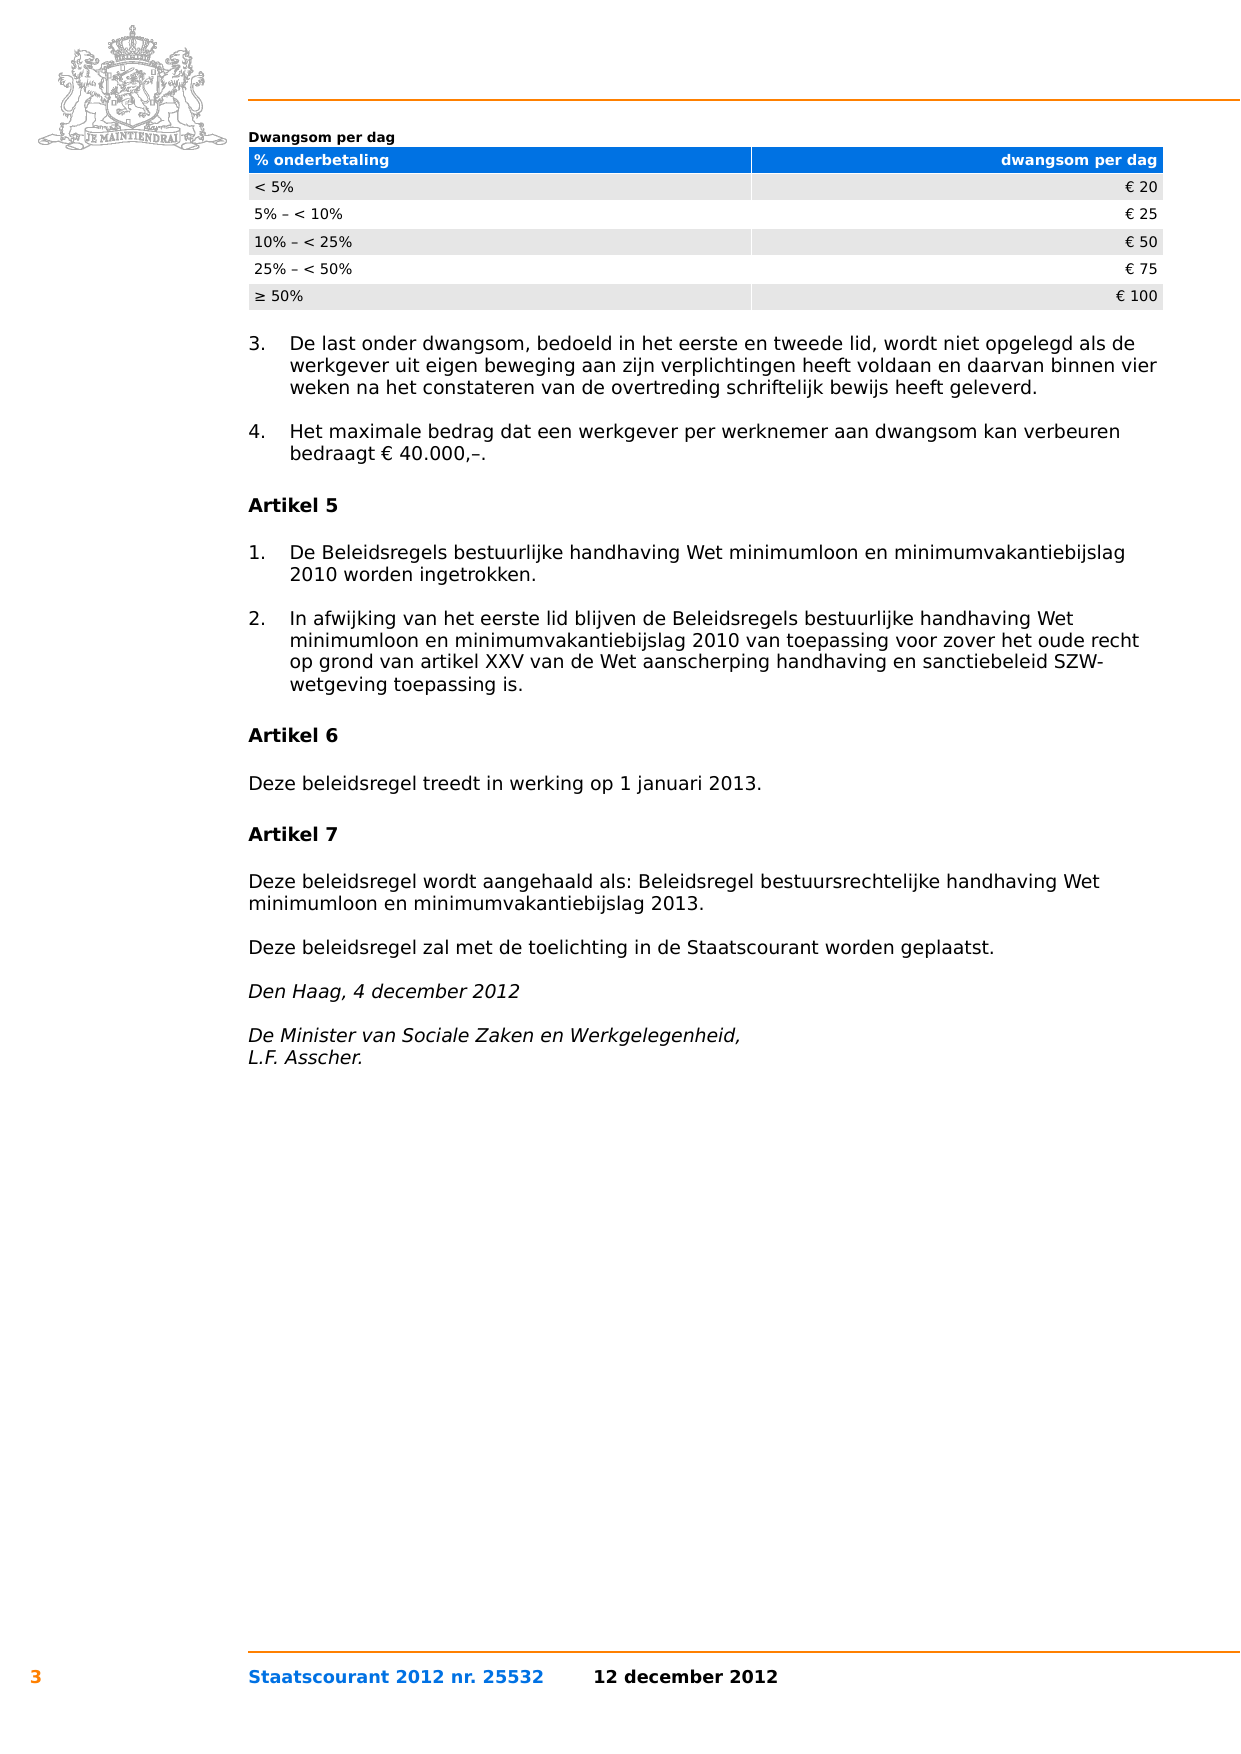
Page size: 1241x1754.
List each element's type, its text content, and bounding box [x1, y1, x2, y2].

text 2. In afwijking van het eerste lid blijven de Beleidsregels bestuurlijke handhaving Wet minimumloon en minimumvakantiebijslag 2010 van toepassing voor zover het oude recht op grond van artikel XXV van de Wet aanscherping handhaving en sanctiebeleid SZW-wetgeving toepassing is. [248, 607, 1163, 695]
table_cell € 20 [752, 174, 1163, 200]
text De Minister van Sociale Zaken en Werkgelegenheid, L.F. Asscher. [248, 1025, 1163, 1069]
table_cell < 5% [249, 174, 751, 200]
table_cell dwangsom per dag [752, 147, 1163, 173]
table_cell % onderbetaling [249, 147, 751, 173]
text 1. De Beleidsregels bestuurlijke handhaving Wet minimumloon en minimumvakantiebijslag 2010 worden ingetrokken. [248, 542, 1163, 586]
subtitle Artikel 5 [248, 495, 1163, 517]
table_cell 25% – < 50% [249, 256, 751, 283]
text 3. De last onder dwangsom, bedoeld in het eerste en tweede lid, wordt niet opgelegd als de werkgever uit eigen beweging aan zijn verplichtingen heeft voldaan en daarvan binnen vier weken na het constateren van de overtreding schriftelijk bewijs heeft geleverd. [248, 333, 1163, 399]
table_cell € 25 [752, 201, 1163, 228]
picture [38, 25, 227, 150]
table_cell ≥ 50% [249, 284, 751, 310]
table_header Dwangsom per dag [248, 130, 1163, 146]
table_cell € 100 [752, 284, 1163, 310]
table_cell 5% – < 10% [249, 201, 751, 228]
text Deze beleidsregel treedt in werking op 1 januari 2013. [248, 772, 1163, 794]
text Den Haag, 4 december 2012 [248, 981, 1163, 1003]
text Deze beleidsregel zal met de toelichting in de Staatscourant worden geplaatst. [248, 937, 1163, 959]
table_cell € 75 [752, 256, 1163, 283]
text 4. Het maximale bedrag dat een werkgever per werknemer aan dwangsom kan verbeuren bedraagt € 40.000,–. [248, 421, 1163, 465]
subtitle Artikel 7 [248, 824, 1163, 846]
table_cell € 50 [752, 229, 1163, 255]
subtitle Artikel 6 [248, 725, 1163, 747]
table_cell 10% – < 25% [249, 229, 751, 255]
text Deze beleidsregel wordt aangehaald als: Beleidsregel bestuursrechtelijke handhaving Wet minimumloon en minimumvakantiebijslag 2013. [248, 871, 1163, 915]
